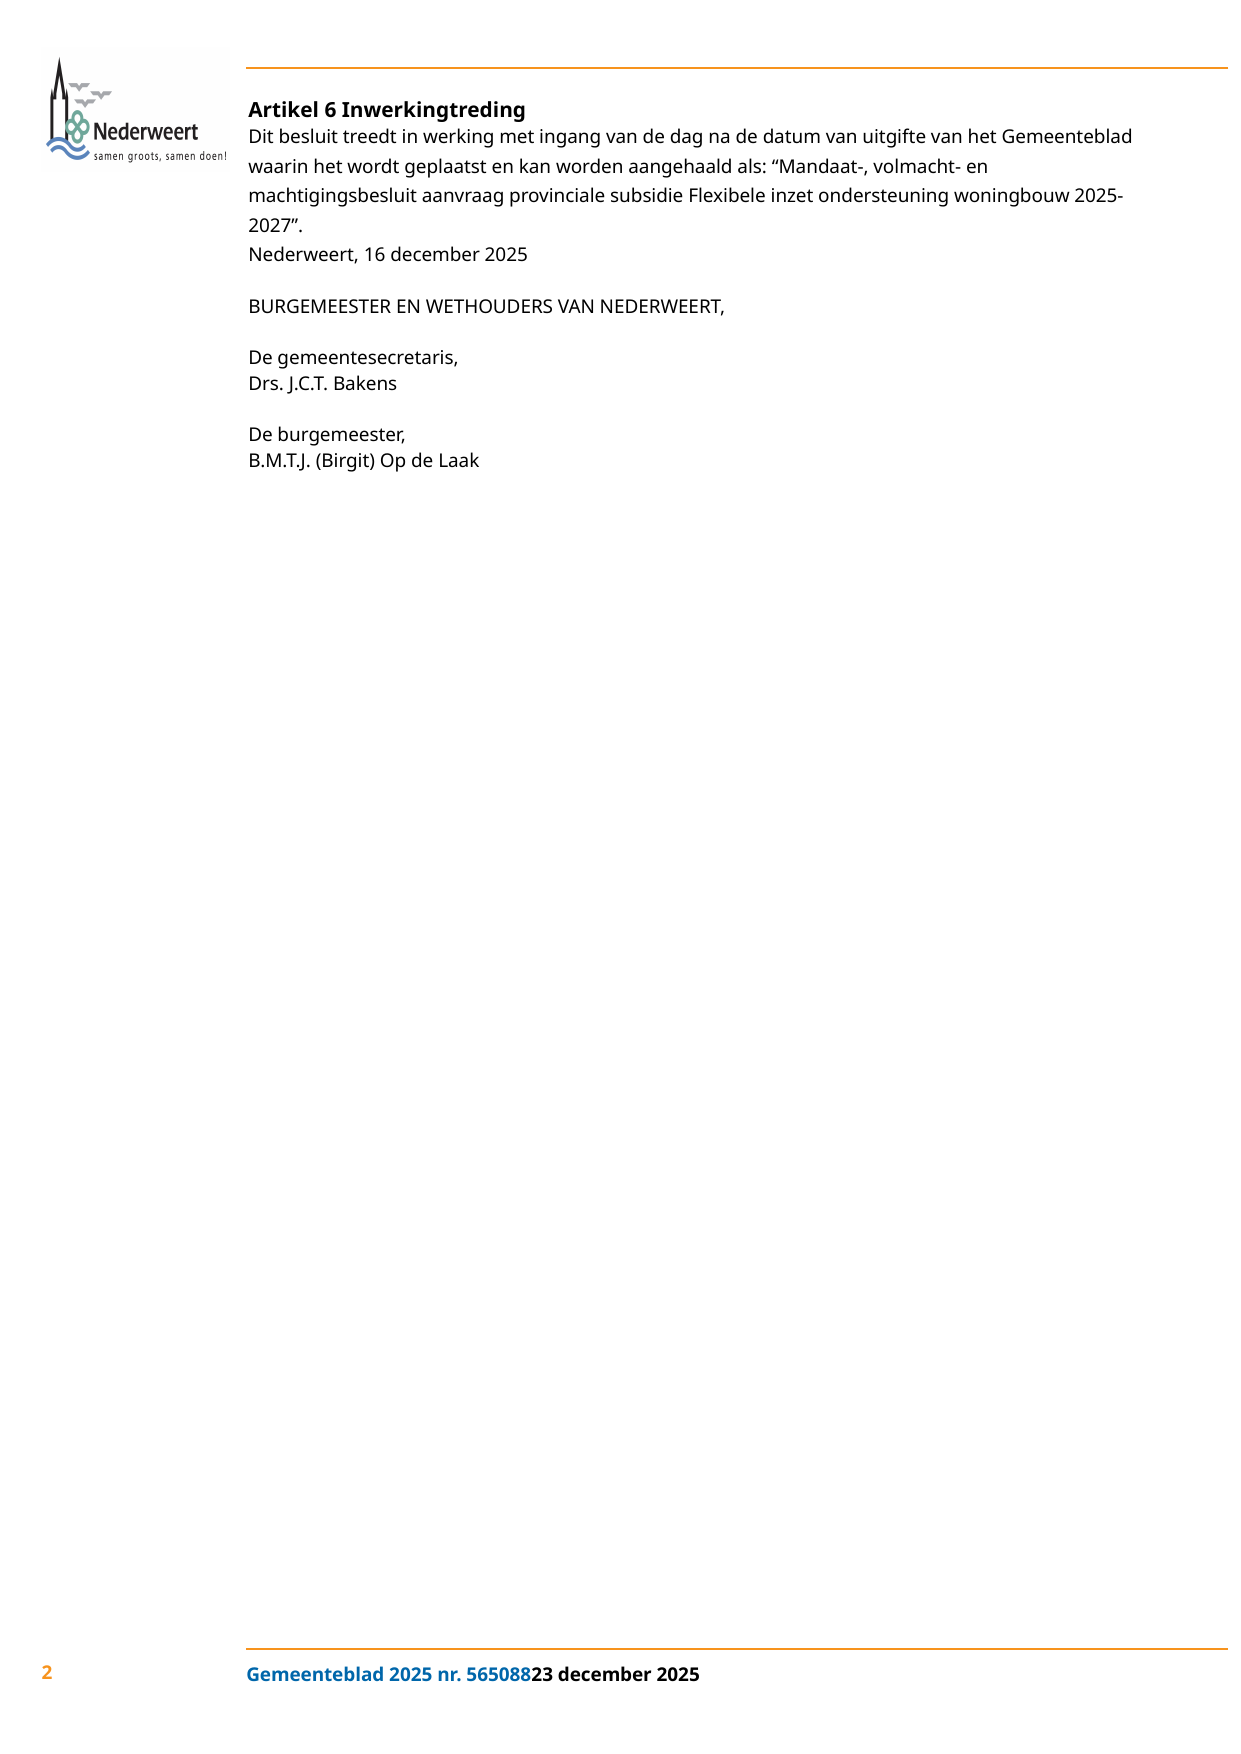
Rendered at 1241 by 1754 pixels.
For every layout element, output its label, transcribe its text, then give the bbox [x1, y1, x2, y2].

text Dit besluit treedt in werking met ingang van de dag na de datum van uitgifte van het Gemeenteblad waarin het wordt geplaatst en kan worden aangehaald als: “Mandaat-, volmacht- en machtigingsbesluit aanvraag provinciale subsidie Flexibele inzet ondersteuning woningbouw 2025-2027”. [248, 123, 1152, 238]
text B.M.T.J. (Birgit) Op de Laak [248, 447, 1152, 473]
text De burgemeester, [248, 422, 1152, 447]
text BURGEMEESTER EN WETHOUDERS VAN NEDERWEERT, [248, 293, 1152, 319]
text Artikel 6 Inwerkingtreding [248, 95, 1152, 123]
text Drs. J.C.T. Bakens [248, 370, 1152, 396]
text De gemeentesecretaris, [248, 344, 1152, 370]
picture [41, 47, 231, 172]
text Nederweert, 16 december 2025 [248, 242, 1152, 267]
